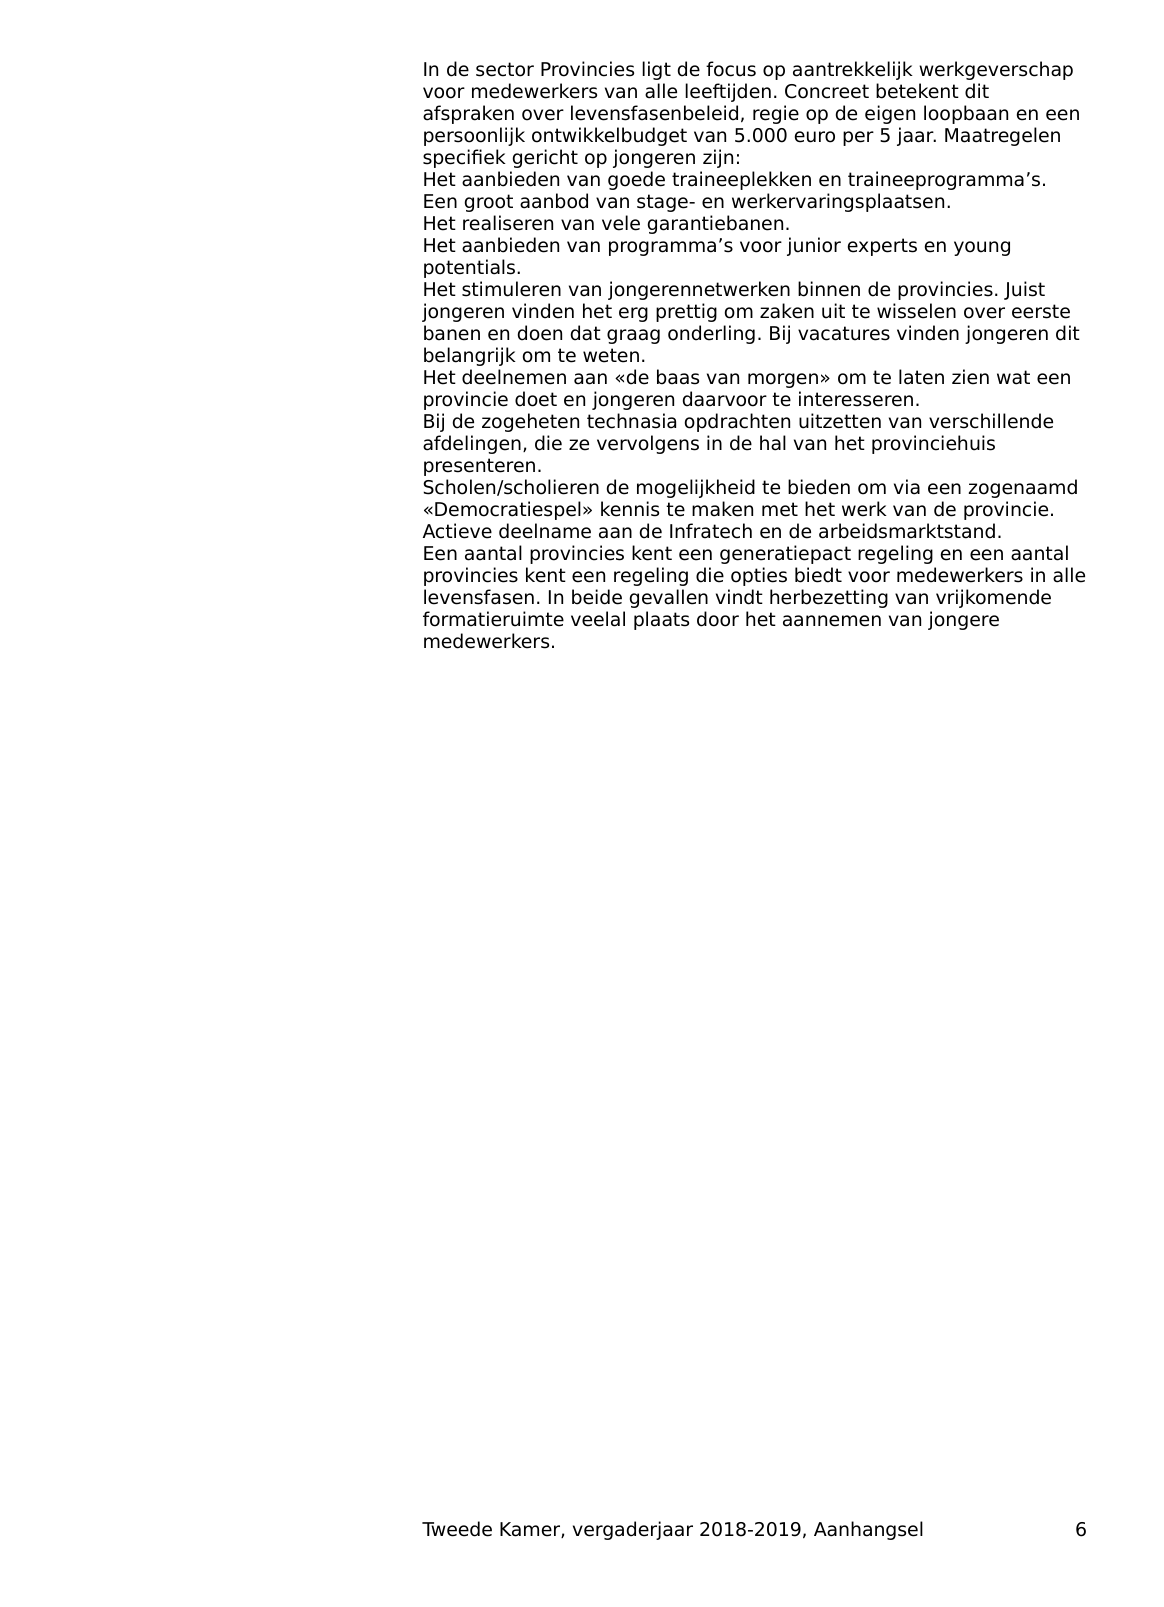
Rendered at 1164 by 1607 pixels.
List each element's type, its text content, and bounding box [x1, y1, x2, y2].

text Scholen/scholieren de mogelijkheid te bieden om via een zogenaamd «Democratiespel» kennis te maken met het werk van de provincie. [422, 477, 1087, 521]
text Het aanbieden van goede traineeplekken en traineeprogramma’s. [422, 169, 1087, 191]
text Bij de zogeheten technasia opdrachten uitzetten van verschillende afdelingen, die ze vervolgens in de hal van het provinciehuis presenteren. [422, 411, 1087, 477]
text In de sector Provincies ligt de focus op aantrekkelijk werkgeverschap voor medewerkers van alle leeftijden. Concreet betekent dit afspraken over levensfasenbeleid, regie op de eigen loopbaan en een persoonlijk ontwikkelbudget van 5.000 euro per 5 jaar. Maatregelen specifiek gericht op jongeren zijn: [422, 59, 1087, 169]
text Een groot aanbod van stage- en werkervaringsplaatsen. [422, 191, 1087, 213]
text Het stimuleren van jongerennetwerken binnen de provincies. Juist jongeren vinden het erg prettig om zaken uit te wisselen over eerste banen en doen dat graag onderling. Bij vacatures vinden jongeren dit belangrijk om te weten. [422, 279, 1087, 367]
text Het deelnemen aan «de baas van morgen» om te laten zien wat een provincie doet en jongeren daarvoor te interesseren. [422, 367, 1087, 411]
text Het aanbieden van programma’s voor junior experts en young potentials. [422, 235, 1087, 279]
text Het realiseren van vele garantiebanen. [422, 213, 1087, 235]
text Actieve deelname aan de Infratech en de arbeidsmarktstand. [422, 521, 1087, 543]
text Een aantal provincies kent een generatiepact regeling en een aantal provincies kent een regeling die opties biedt voor medewerkers in alle levensfasen. In beide gevallen vindt herbezetting van vrijkomende formatieruimte veelal plaats door het aannemen van jongere medewerkers. [422, 543, 1087, 652]
